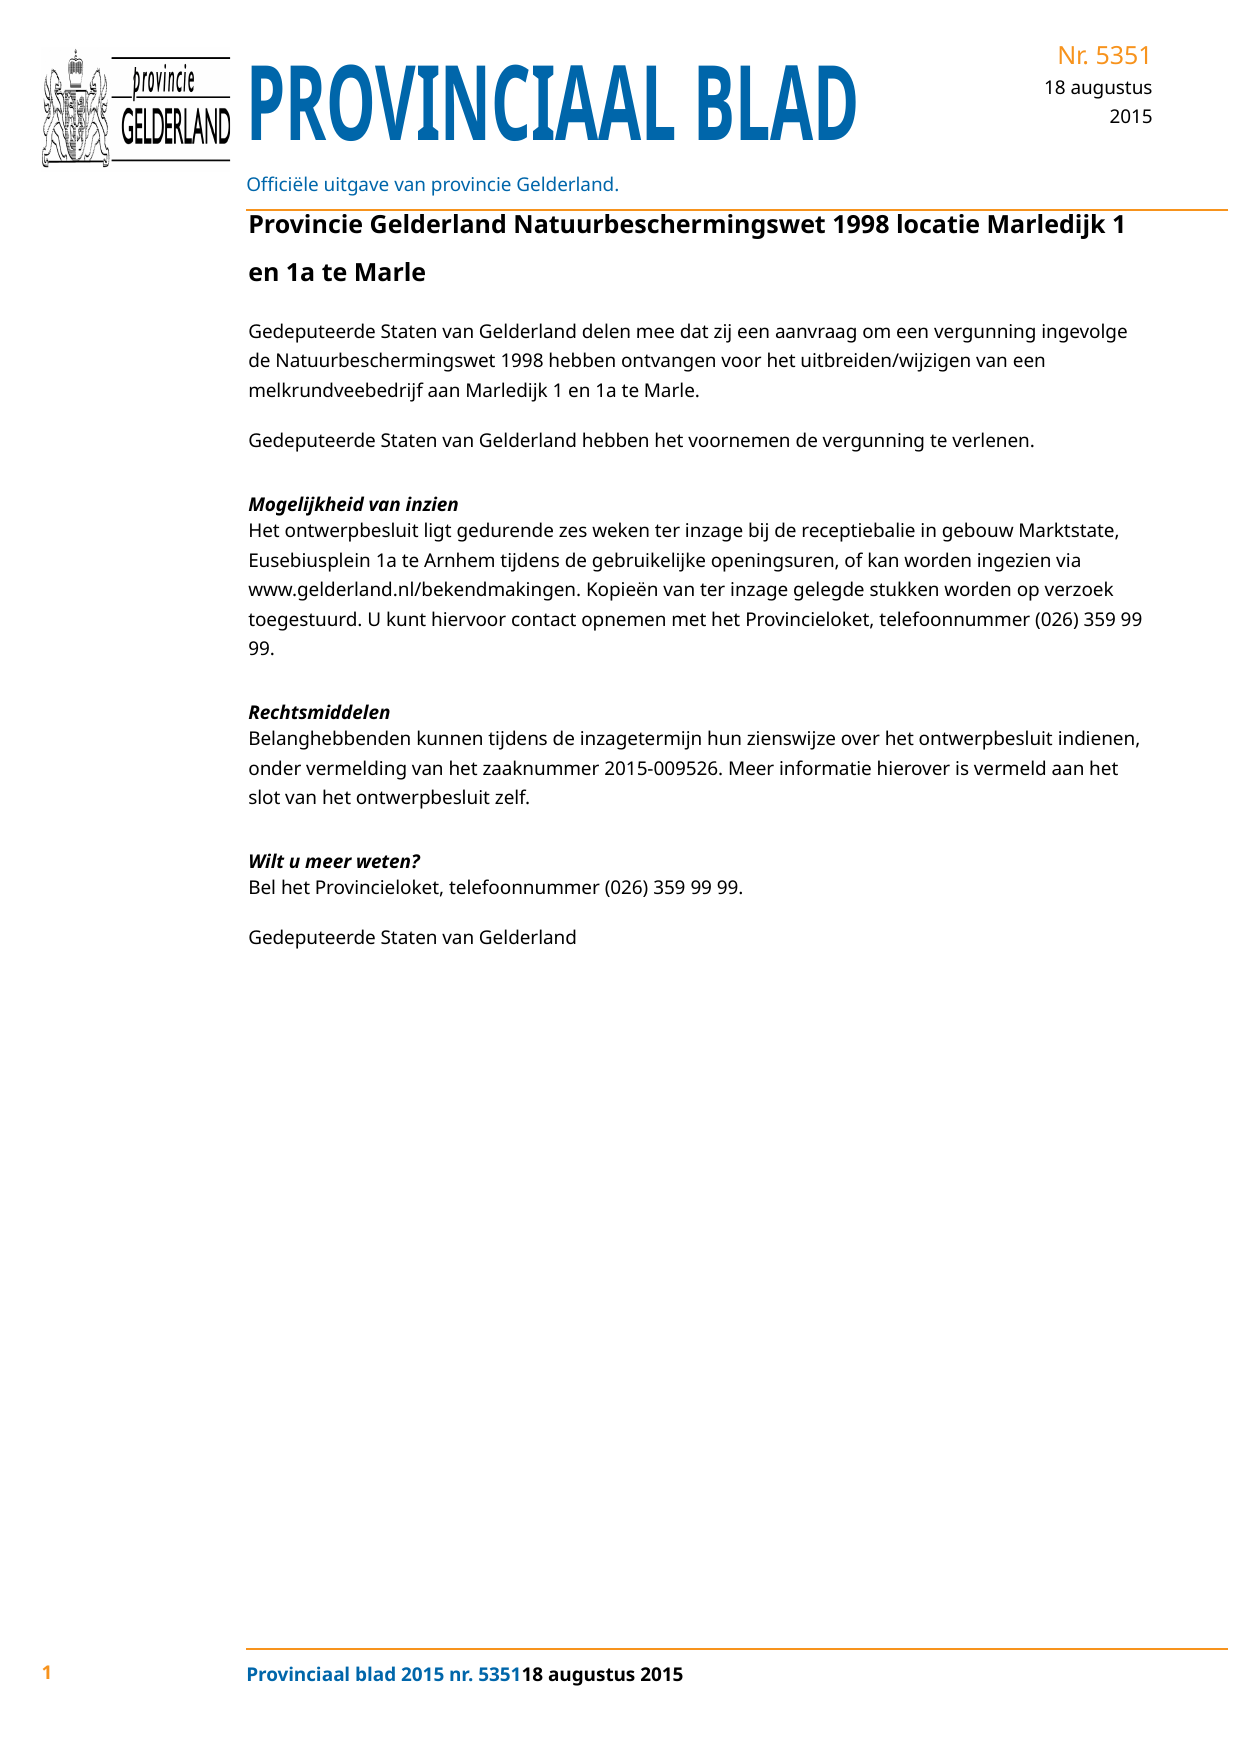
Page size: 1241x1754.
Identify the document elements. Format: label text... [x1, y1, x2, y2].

text Bel het Provincieloket, telefoonnummer (026) 359 99 99. [248, 874, 1152, 900]
text Gedeputeerde Staten van Gelderland hebben het voornemen de vergunning te verlenen. [248, 427, 1152, 453]
text Gedeputeerde Staten van Gelderland [248, 924, 1152, 950]
text Het ontwerpbesluit ligt gedurende zes weken ter inzage bij de receptiebalie in gebouw Marktstate, Eusebiusplein 1a te Arnhem tijdens de gebruikelijke openingsuren, of kan worden ingezien via www.gelderland.nl/bekendmakingen. Kopieën van ter inzage gelegde stukken worden op verzoek toegestuurd. U kunt hiervoor contact opnemen met het Provincieloket, telefoonnummer (026) 359 99 99. [248, 517, 1152, 661]
text Belanghebbenden kunnen tijdens de inzagetermijn hun zienswijze over het ontwerpbesluit indienen, onder vermelding van het zaaknummer 2015-009526. Meer informatie hierover is vermeld aan het slot van het ontwerpbesluit zelf. [248, 725, 1152, 810]
text Provincie Gelderland Natuurbeschermingswet 1998 locatie Marledijk 1 en 1a te Marle [248, 211, 1152, 288]
picture [41, 47, 231, 172]
text Wilt u meer weten? [248, 848, 1152, 874]
text Gedeputeerde Staten van Gelderland delen mee dat zij een aanvraag om een vergunning ingevolge de Natuurbeschermingswet 1998 hebben ontvangen voor het uitbreiden/wijzigen van een melkrundveebedrijf aan Marledijk 1 en 1a te Marle. [248, 318, 1152, 403]
text Rechtsmiddelen [248, 699, 1152, 725]
text Mogelijkheid van inzien [248, 491, 1152, 517]
